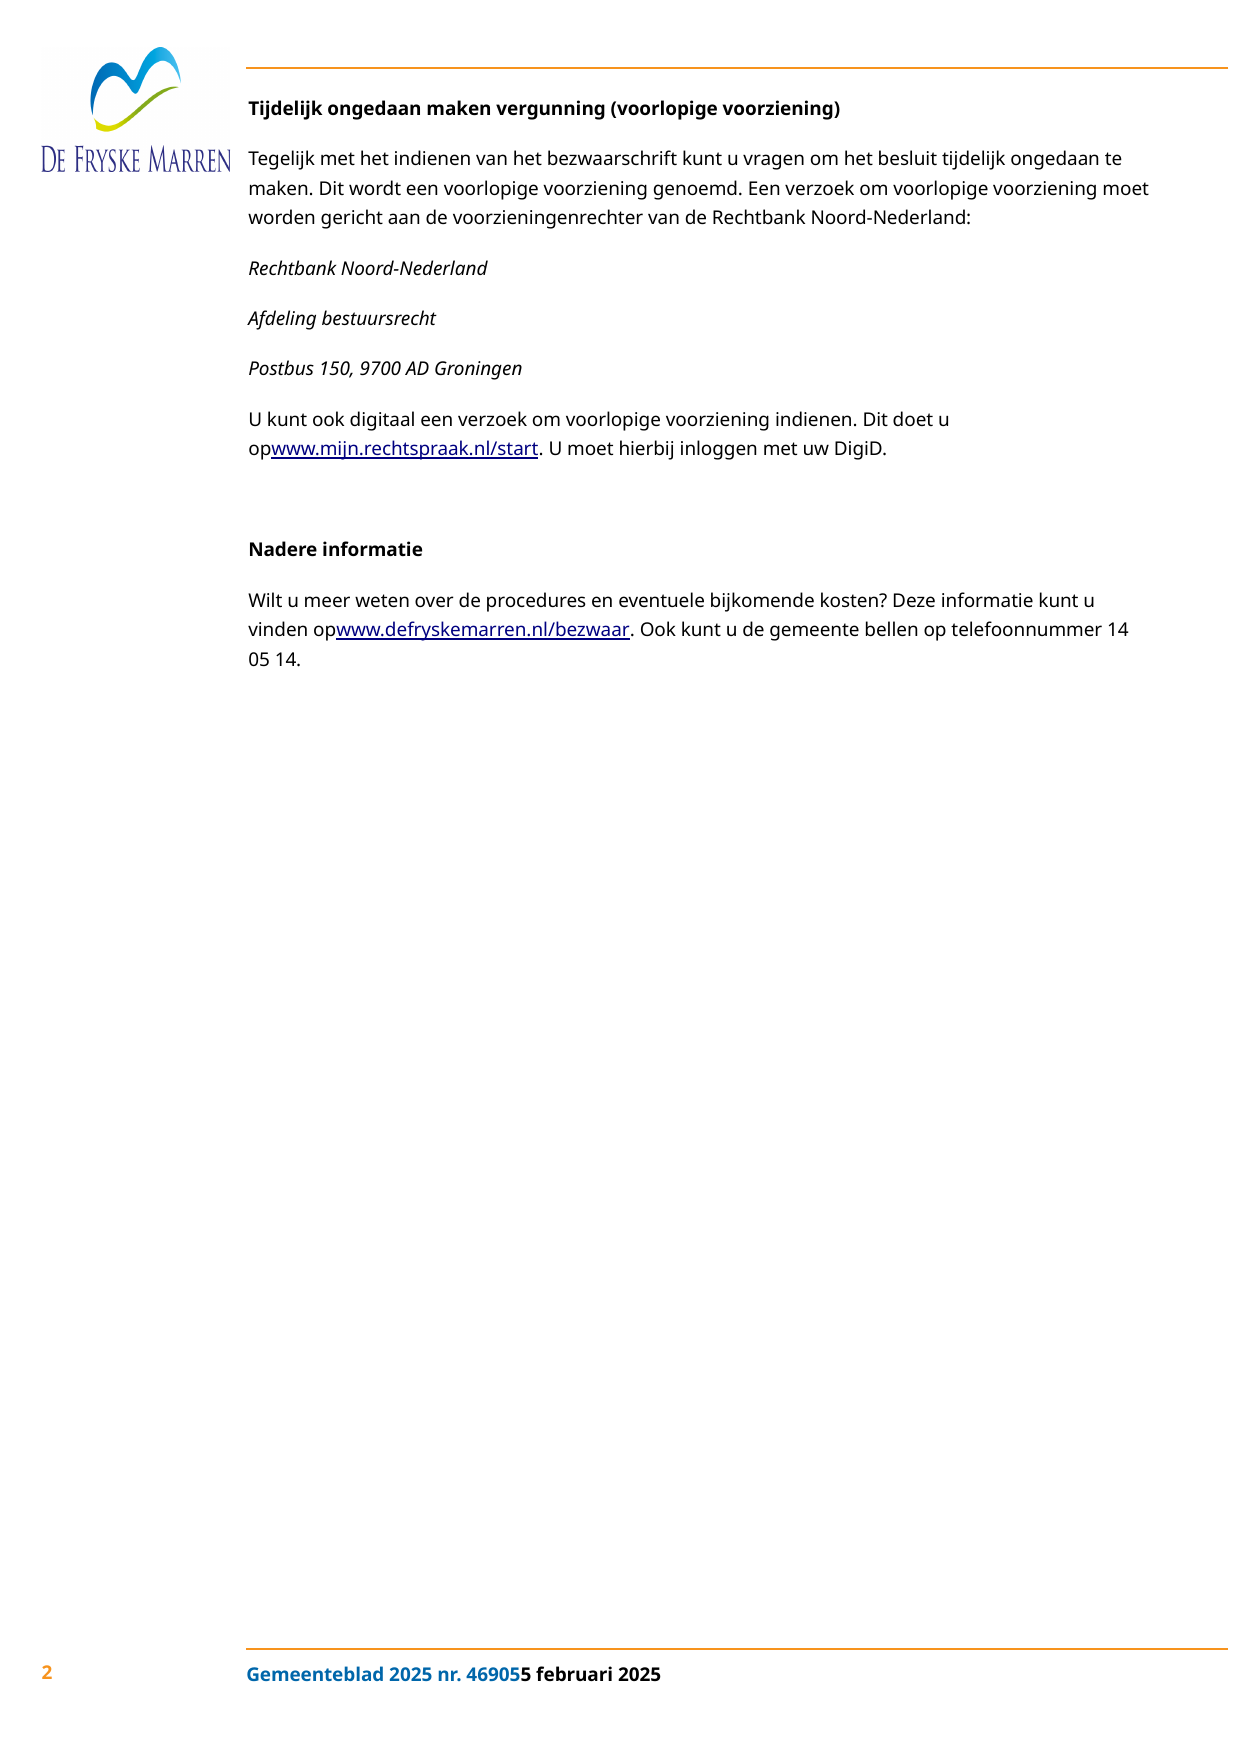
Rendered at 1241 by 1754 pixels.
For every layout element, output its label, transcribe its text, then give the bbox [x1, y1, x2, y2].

text Tegelijk met het indienen van het bezwaarschrift kunt u vragen om het besluit tijdelijk ongedaan te maken. Dit wordt een voorlopige voorziening genoemd. Een verzoek om voorlopige voorziening moet worden gericht aan de voorzieningenrechter van de Rechtbank Noord-Nederland: [248, 145, 1152, 230]
text Tijdelijk ongedaan maken vergunning (voorlopige voorziening) [248, 95, 1152, 121]
text Rechtbank Noord-Nederland [248, 255, 1152, 281]
text U kunt ook digitaal een verzoek om voorlopige voorziening indienen. Dit doet u opwww.mijn.rechtspraak.nl/start. U moet hierbij inloggen met uw DigiD. [248, 406, 1152, 461]
text Wilt u meer weten over de procedures en eventuele bijkomende kosten? Deze informatie kunt u vinden opwww.defryskemarren.nl/bezwaar. Ook kunt u de gemeente bellen op telefoonnummer 14 05 14. [248, 587, 1152, 672]
text Nadere informatie [248, 536, 1152, 562]
text Afdeling bestuursrecht [248, 305, 1152, 331]
picture [41, 47, 231, 172]
text Postbus 150, 9700 AD Groningen [248, 356, 1152, 381]
